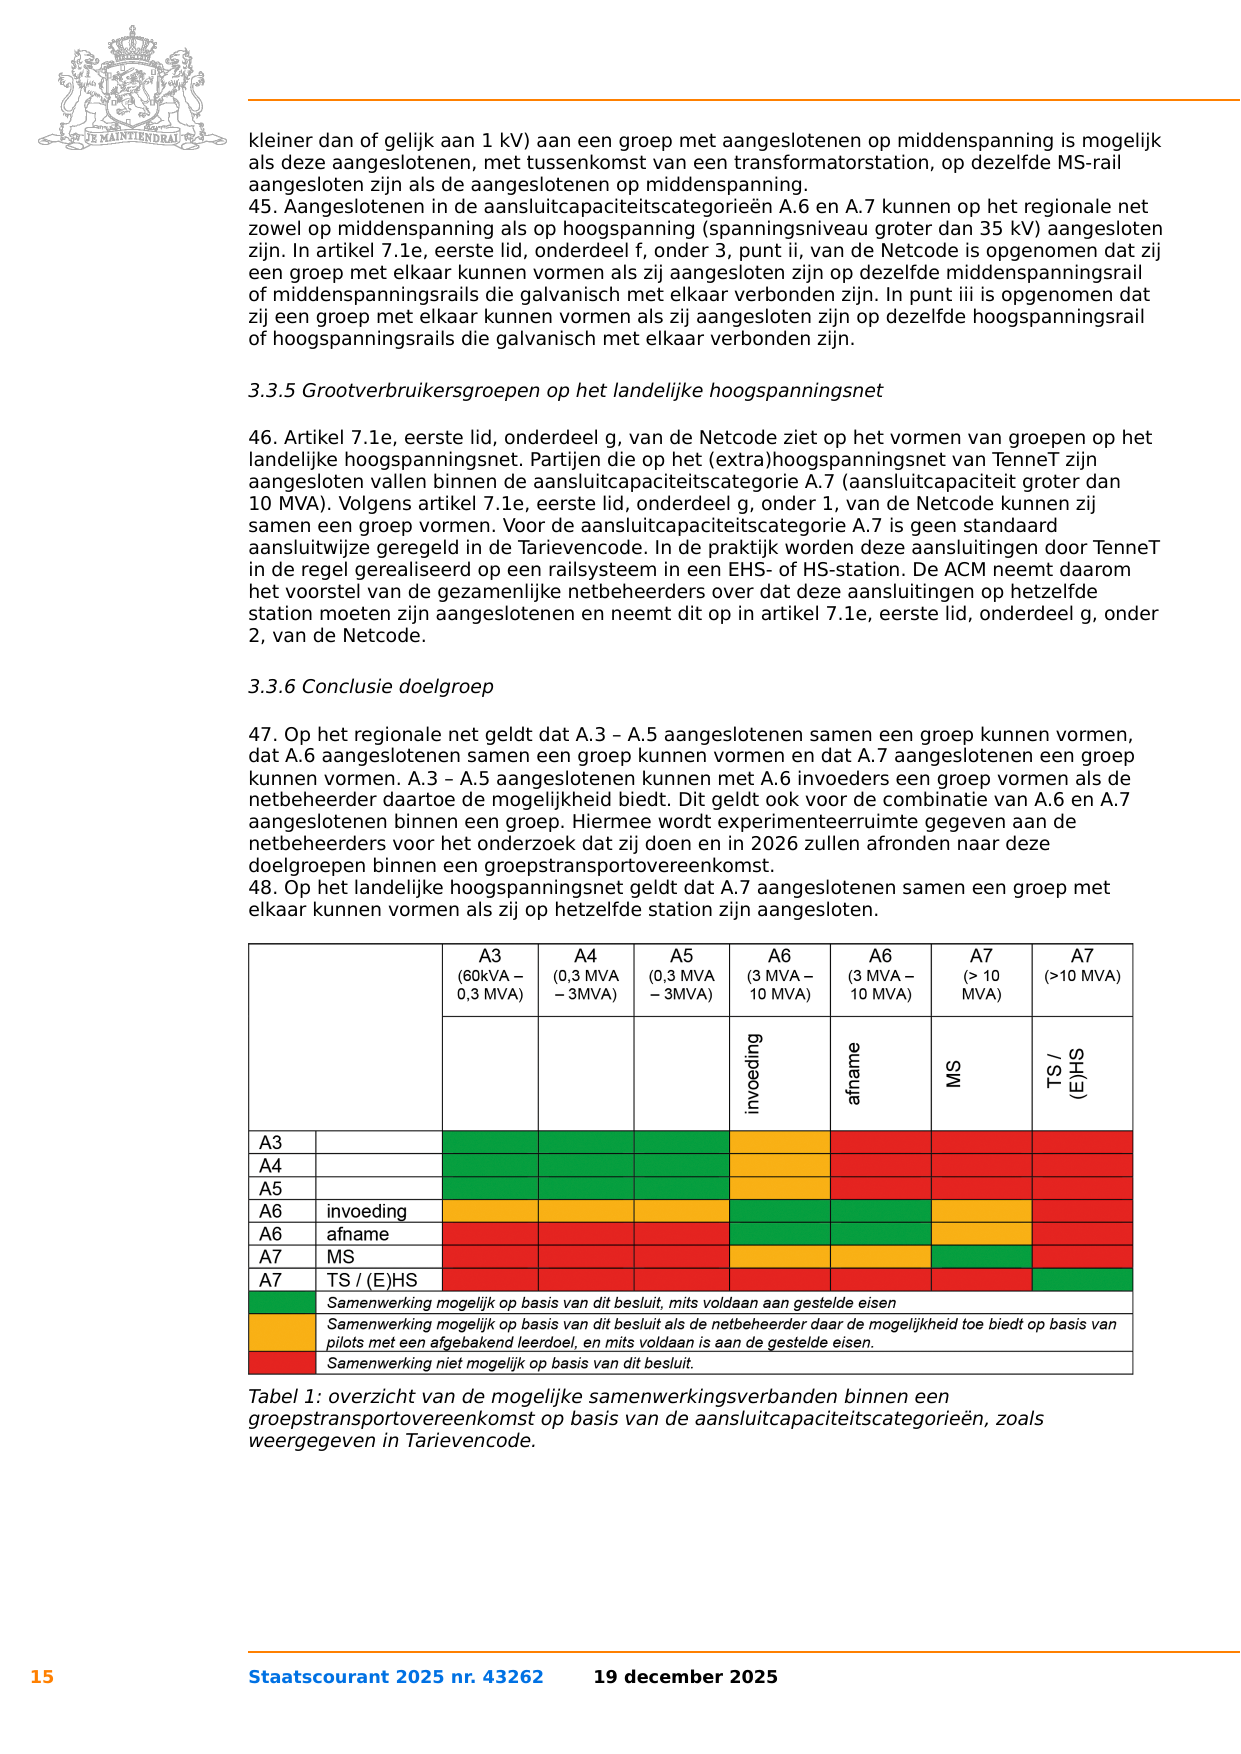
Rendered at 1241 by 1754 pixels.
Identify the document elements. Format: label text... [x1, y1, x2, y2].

text kleiner dan of gelijk aan 1 kV) aan een groep met aangeslotenen op middenspanning is mogelijk als deze aangeslotenen, met tussenkomst van een transformatorstation, op dezelfde MS-rail aangesloten zijn als de aangeslotenen op middenspanning. [248, 130, 1163, 196]
text 48. Op het landelijke hoogspanningsnet geldt dat A.7 aangeslotenen samen een groep met elkaar kunnen vormen als zij op hetzelfde station zijn aangesloten. [248, 877, 1163, 921]
subtitle 3.3.5 Grootverbruikersgroepen op het landelijke hoogspanningsnet [248, 380, 1163, 402]
text 47. Op het regionale net geldt dat A.3 – A.5 aangeslotenen samen een groep kunnen vormen, dat A.6 aangeslotenen samen een groep kunnen vormen en dat A.7 aangeslotenen een groep kunnen vormen. A.3 – A.5 aangeslotenen kunnen met A.6 invoeders een groep vormen als de netbeheerder daartoe de mogelijkheid biedt. Dit geldt ook voor de combinatie van A.6 en A.7 aangeslotenen binnen een groep. Hiermee wordt experimenteerruimte gegeven aan de netbeheerders voor het onderzoek dat zij doen en in 2026 zullen afronden naar deze doelgroepen binnen een groepstransportovereenkomst. [248, 723, 1163, 877]
picture [38, 25, 227, 150]
text Tabel 1: overzicht van de mogelijke samenwerkingsverbanden binnen een groepstransportovereenkomst op basis van de aansluitcapaciteitscategorieën, zoals weergegeven in Tarievencode. [248, 1386, 1134, 1452]
picture [248, 943, 1134, 1375]
subtitle 3.3.6 Conclusie doelgroep [248, 676, 1163, 698]
text 46. Artikel 7.1e, eerste lid, onderdeel g, van de Netcode ziet op het vormen van groepen op het landelijke hoogspanningsnet. Partijen die op het (extra)hoogspanningsnet van TenneT zijn aangesloten vallen binnen de aansluitcapaciteitscategorie A.7 (aansluitcapaciteit groter dan 10 MVA). Volgens artikel 7.1e, eerste lid, onderdeel g, onder 1, van de Netcode kunnen zij samen een groep vormen. Voor de aansluitcapaciteitscategorie A.7 is geen standaard aansluitwijze geregeld in de Tarievencode. In de praktijk worden deze aansluitingen door TenneT in de regel gerealiseerd op een railsysteem in een EHS- of HS-station. De ACM neemt daarom het voorstel van de gezamenlijke netbeheerders over dat deze aansluitingen op hetzelfde station moeten zijn aangeslotenen en neemt dit op in artikel 7.1e, eerste lid, onderdeel g, onder 2, van de Netcode. [248, 427, 1163, 646]
text 45. Aangeslotenen in de aansluitcapaciteitscategorieën A.6 en A.7 kunnen op het regionale net zowel op middenspanning als op hoogspanning (spanningsniveau groter dan 35 kV) aangesloten zijn. In artikel 7.1e, eerste lid, onderdeel f, onder 3, punt ii, van de Netcode is opgenomen dat zij een groep met elkaar kunnen vormen als zij aangesloten zijn op dezelfde middenspanningsrail of middenspanningsrails die galvanisch met elkaar verbonden zijn. In punt iii is opgenomen dat zij een groep met elkaar kunnen vormen als zij aangesloten zijn op dezelfde hoogspanningsrail of hoogspanningsrails die galvanisch met elkaar verbonden zijn. [248, 196, 1163, 350]
